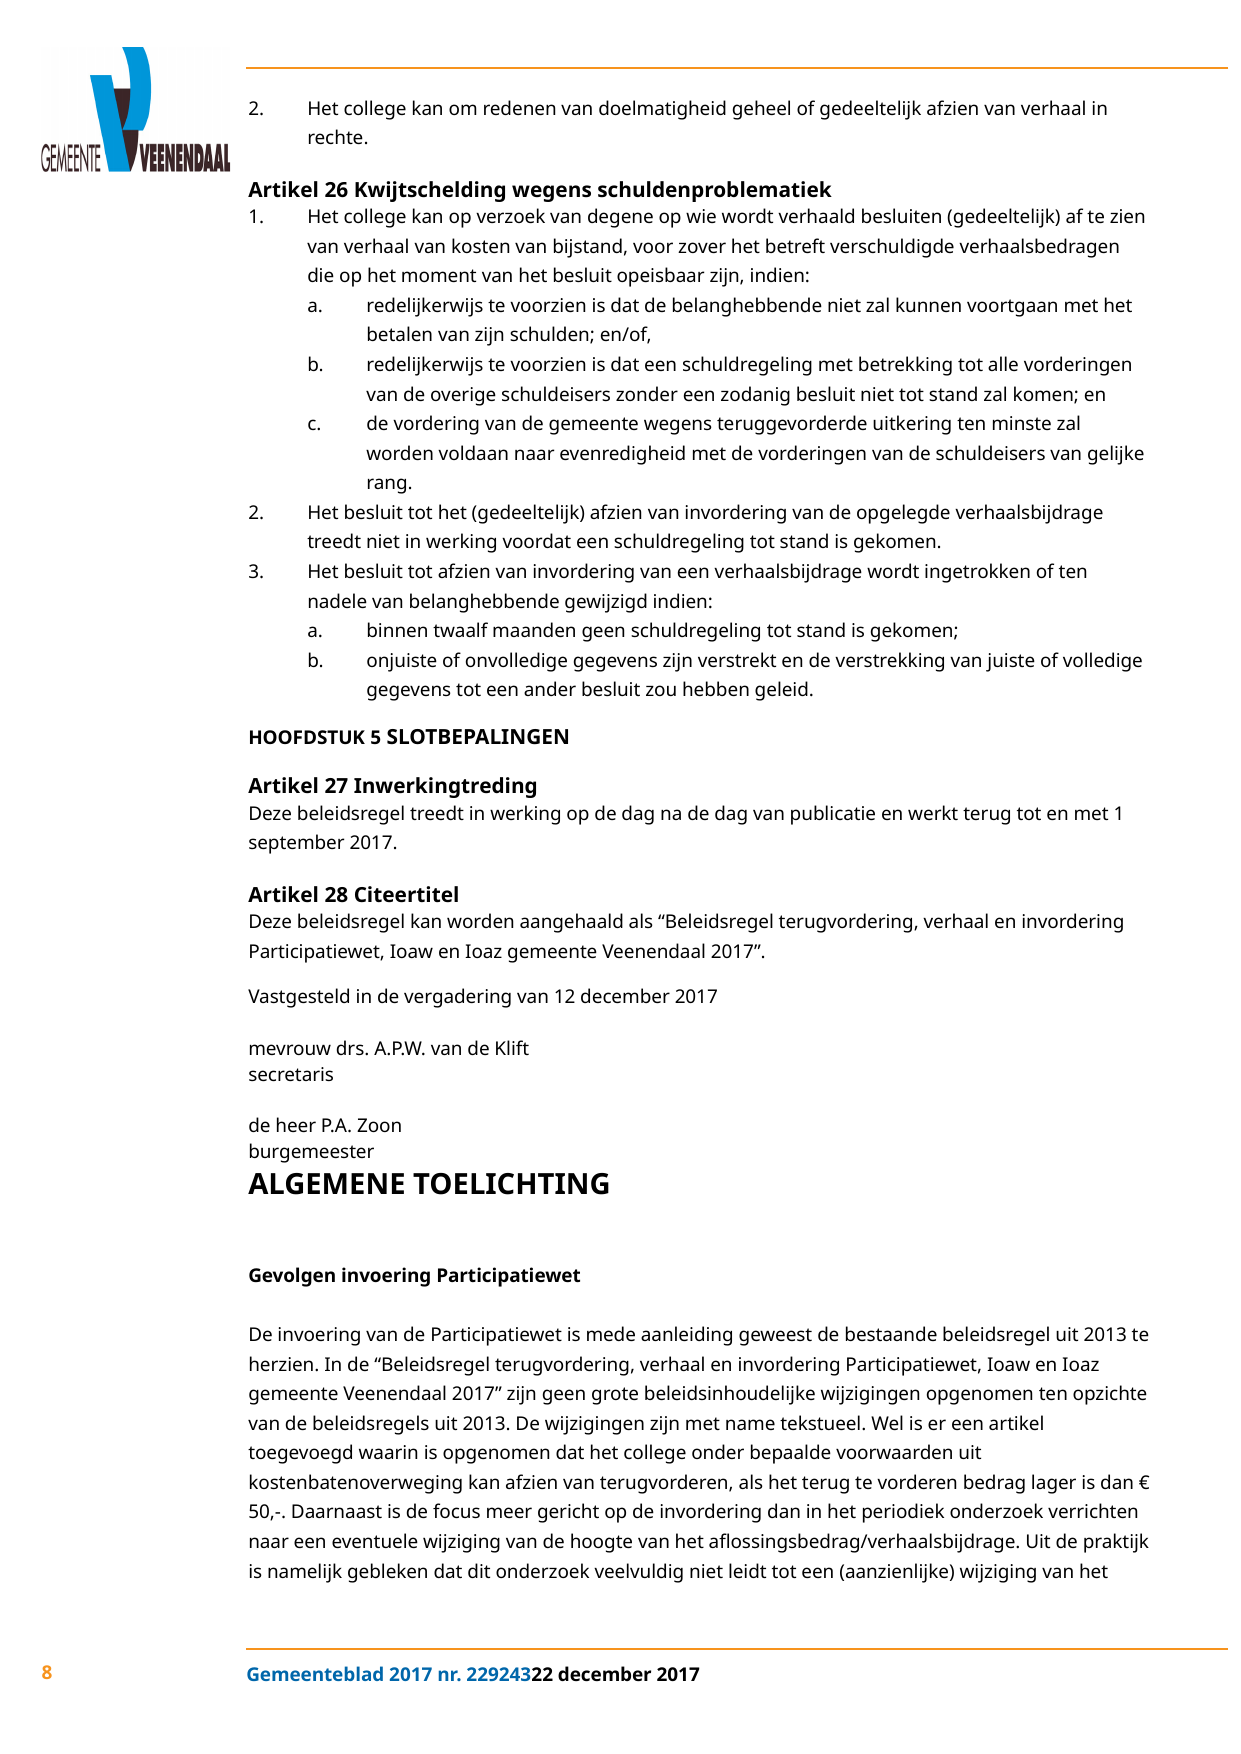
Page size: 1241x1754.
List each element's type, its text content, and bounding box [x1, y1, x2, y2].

text Artikel 28 Citeertitel [248, 880, 1152, 908]
text secretaris [248, 1061, 1152, 1086]
list binnen twaalf maanden geen schuldregeling tot stand is gekomen; [307, 617, 1152, 643]
text De invoering van de Participatiewet is mede aanleiding geweest de bestaande beleidsregel uit 2013 te herzien. In de “Beleidsregel terugvordering, verhaal en invordering Participatiewet, Ioaw en Ioaz gemeente Veenendaal 2017” zijn geen grote beleidsinhoudelijke wijzigingen opgenomen ten opzichte [248, 1321, 1152, 1406]
text Deze beleidsregel treedt in werking op de dag na de dag van publicatie en werkt terug tot en met 1 september 2017. [248, 800, 1152, 855]
text mevrouw drs. A.P.W. van de Klift [248, 1035, 1152, 1061]
list de vordering van de gemeente wegens teruggevorderde uitkering ten minste zal worden voldaan naar evenredigheid met de vorderingen van de schuldeisers van gelijke rang. [307, 410, 1152, 495]
text Artikel 26 Kwijtschelding wegens schuldenproblematiek [248, 175, 1152, 203]
list redelijkerwijs te voorzien is dat de belanghebbende niet zal kunnen voortgaan met het betalen van zijn schulden; en/of, [307, 292, 1152, 347]
text Gevolgen invoering Participatiewet [248, 1262, 1152, 1288]
picture [41, 47, 130, 172]
text burgemeester [248, 1138, 1152, 1164]
text Vastgesteld in de vergadering van 12 december 2017 [248, 983, 1152, 1009]
text ALGEMENE TOELICHTING [248, 1164, 1152, 1203]
list redelijkerwijs te voorzien is dat een schuldregeling met betrekking tot alle vorderingen van de overige schuldeisers zonder een zodanig besluit niet tot stand zal komen; en [307, 351, 1152, 406]
list onjuiste of onvolledige gegevens zijn verstrekt en de verstrekking van juiste of volledige gegevens tot een ander besluit zou hebben geleid. [307, 647, 1152, 702]
list Het college kan op verzoek van degene op wie wordt verhaald besluiten (gedeeltelijk) af te zien van verhaal van kosten van bijstand, voor zover het betreft verschuldigde verhaalsbedragen die op het moment van het besluit opeisbaar zijn, indien: [248, 203, 1152, 288]
picture [123, 47, 231, 172]
text Artikel 27 Inwerkingtreding [248, 771, 1152, 800]
text van de beleidsregels uit 2013. De wijzigingen zijn met name tekstueel. Wel is er een artikel toegevoegd waarin is opgenomen dat het college onder bepaalde voorwaarden uit kostenbatenoverweging kan afzien van terugvorderen, als het terug te vorderen bedrag lager is dan € 50,-. Daarnaast is de focus meer gericht op de invordering dan in het periodiek onderzoek verrichten naar een eventuele wijziging van de hoogte van het aflossingsbedrag/verhaalsbijdrage. Uit de praktijk is namelijk gebleken dat dit onderzoek veelvuldig niet leidt tot een (aanzienlijke) wijziging van het [248, 1410, 1152, 1584]
list Het besluit tot afzien van invordering van een verhaalsbijdrage wordt ingetrokken of ten nadele van belanghebbende gewijzigd indien: [248, 558, 1152, 613]
text Deze beleidsregel kan worden aangehaald als “Beleidsregel terugvordering, verhaal en invordering Participatiewet, Ioaw en Ioaz gemeente Veenendaal 2017”. [248, 908, 1152, 964]
list Het besluit tot het (gedeeltelijk) afzien van invordering van de opgelegde verhaalsbijdrage treedt niet in werking voordat een schuldregeling tot stand is gekomen. [248, 499, 1152, 554]
text HOOFDSTUK 5 SLOTBEPALINGEN [248, 722, 1152, 751]
text de heer P.A. Zoon [248, 1112, 1152, 1138]
list Het college kan om redenen van doelmatigheid geheel of gedeeltelijk afzien van verhaal in rechte. [248, 95, 1152, 150]
